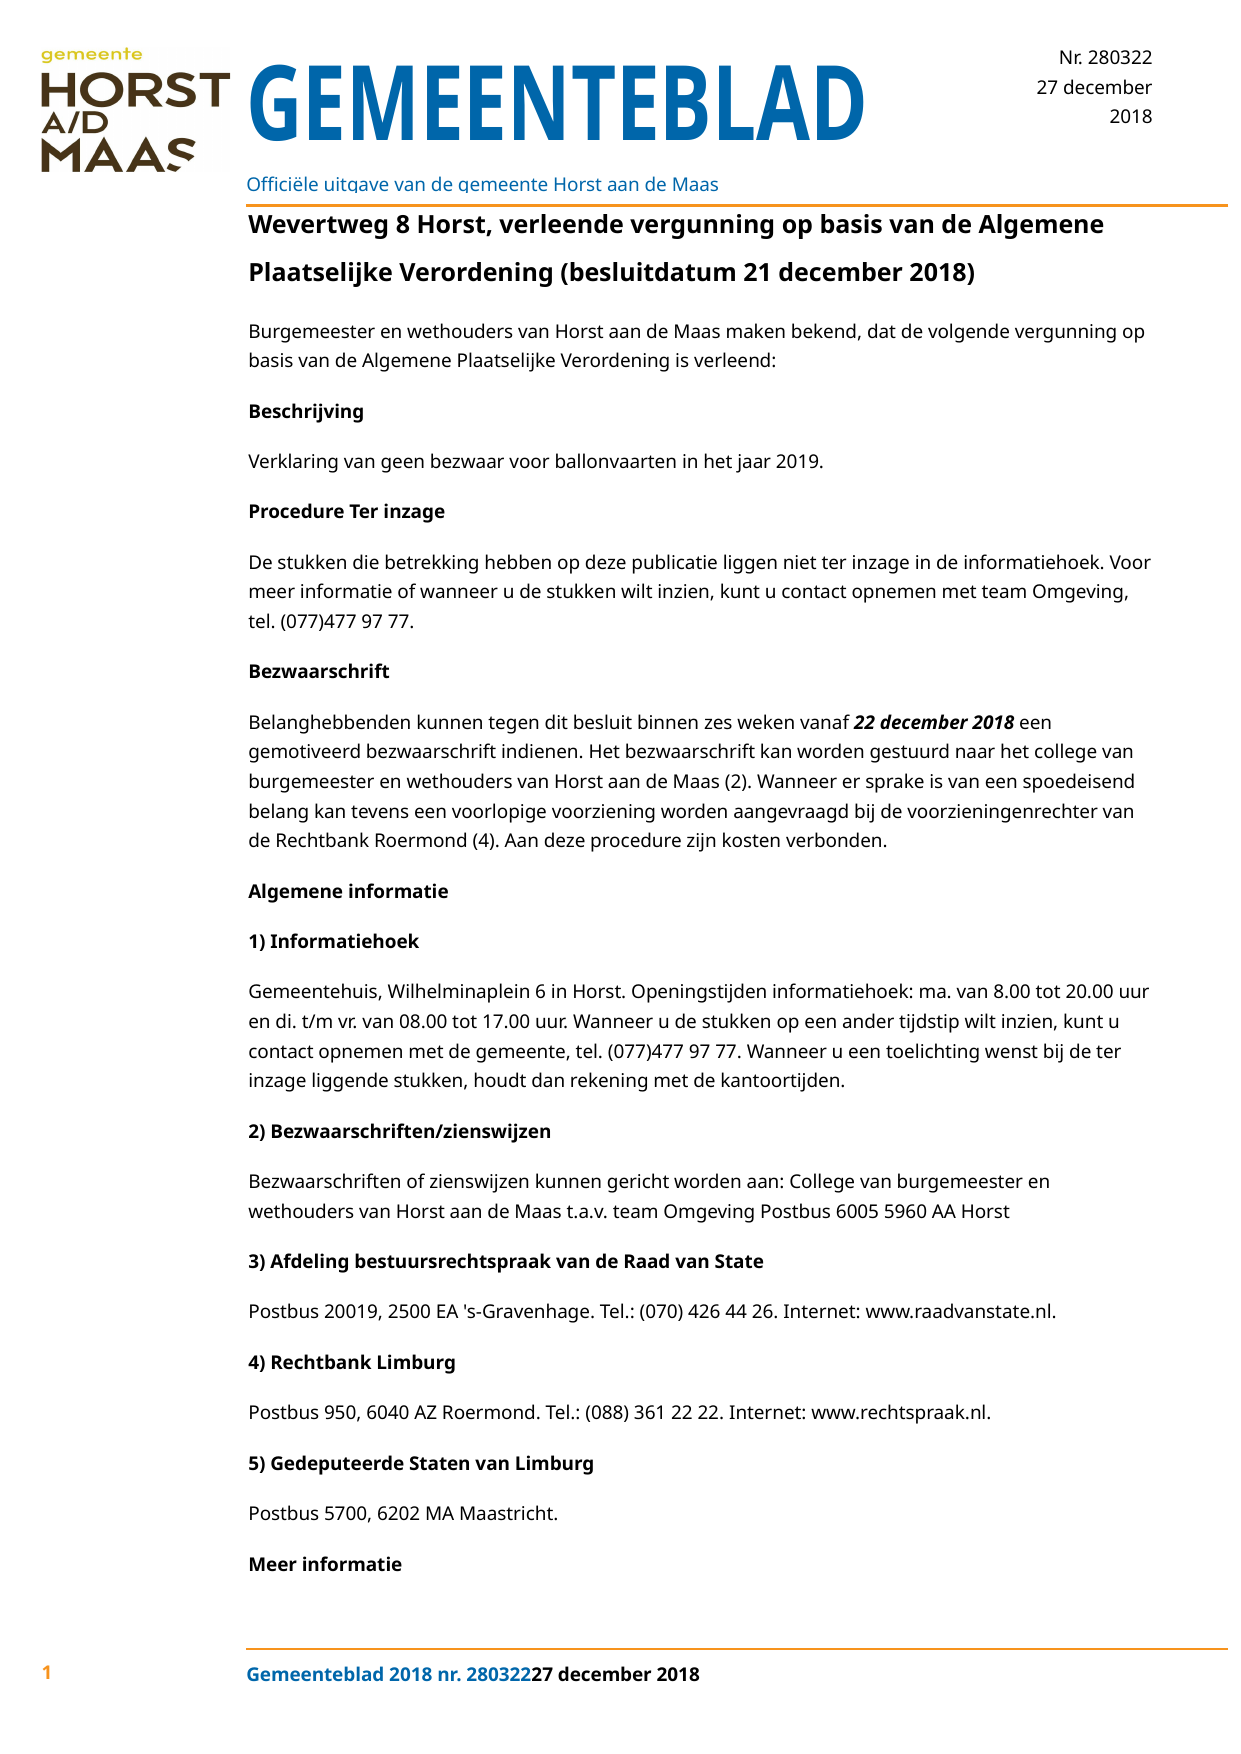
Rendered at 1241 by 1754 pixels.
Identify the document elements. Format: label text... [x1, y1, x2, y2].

text Postbus 20019, 2500 EA 's-Gravenhage. Tel.: (070) 426 44 26. Internet: www.raadvanstate.nl. [248, 1299, 1152, 1324]
text Postbus 950, 6040 AZ Roermond. Tel.: (088) 361 22 22. Internet: www.rechtspraak.nl. [248, 1399, 1152, 1425]
text 1) Informatiehoek [248, 928, 1152, 954]
text 4) Rechtbank Limburg [248, 1349, 1152, 1375]
text Belanghebbenden kunnen tegen dit besluit binnen zes weken vanaf 22 december 2018 een gemotiveerd bezwaarschrift indienen. Het bezwaarschrift kan worden gestuurd naar het college van burgemeester en wethouders van Horst aan de Maas (2). Wanneer er sprake is van een spoedeisend belang kan tevens een voorlopige voorziening worden aangevraagd bij de voorzieningenrechter van de Rechtbank Roermond (4). Aan deze procedure zijn kosten verbonden. [248, 709, 1152, 853]
text Algemene informatie [248, 878, 1152, 904]
text Procedure Ter inzage [248, 499, 1152, 524]
text 3) Afdeling bestuursrechtspraak van de Raad van State [248, 1248, 1152, 1274]
text 5) Gedeputeerde Staten van Limburg [248, 1450, 1152, 1476]
text Postbus 5700, 6202 MA Maastricht. [248, 1500, 1152, 1526]
picture [41, 47, 231, 172]
text 2) Bezwaarschriften/zienswijzen [248, 1118, 1152, 1144]
text Bezwaarschriften of zienswijzen kunnen gericht worden aan: College van burgemeester en wethouders van Horst aan de Maas t.a.v. team Omgeving Postbus 6005 5960 AA Horst [248, 1168, 1152, 1224]
text Beschrijving [248, 398, 1152, 424]
text Gemeentehuis, Wilhelminaplein 6 in Horst. Openingstijden informatiehoek: ma. van 8.00 tot 20.00 uur en di. t/m vr. van 08.00 tot 17.00 uur. Wanneer u de stukken op een ander tijdstip wilt inzien, kunt u contact opnemen met de gemeente, tel. (077)477 97 77. Wanneer u een toelichting wenst bij de ter inzage liggende stukken, houdt dan rekening met de kantoortijden. [248, 979, 1152, 1093]
text Wevertweg 8 Horst, verleende vergunning op basis van de Algemene Plaatselijke Verordening (besluitdatum 21 december 2018) [248, 207, 1152, 288]
text De stukken die betrekking hebben op deze publicatie liggen niet ter inzage in de informatiehoek. Voor meer informatie of wanneer u de stukken wilt inzien, kunt u contact opnemen met team Omgeving, tel. (077)477 97 77. [248, 549, 1152, 634]
text Verklaring van geen bezwaar voor ballonvaarten in het jaar 2019. [248, 448, 1152, 474]
text Burgemeester en wethouders van Horst aan de Maas maken bekend, dat de volgende vergunning op basis van de Algemene Plaatselijke Verordening is verleend: [248, 318, 1152, 373]
text Meer informatie [248, 1551, 1152, 1577]
text Bezwaarschrift [248, 659, 1152, 684]
